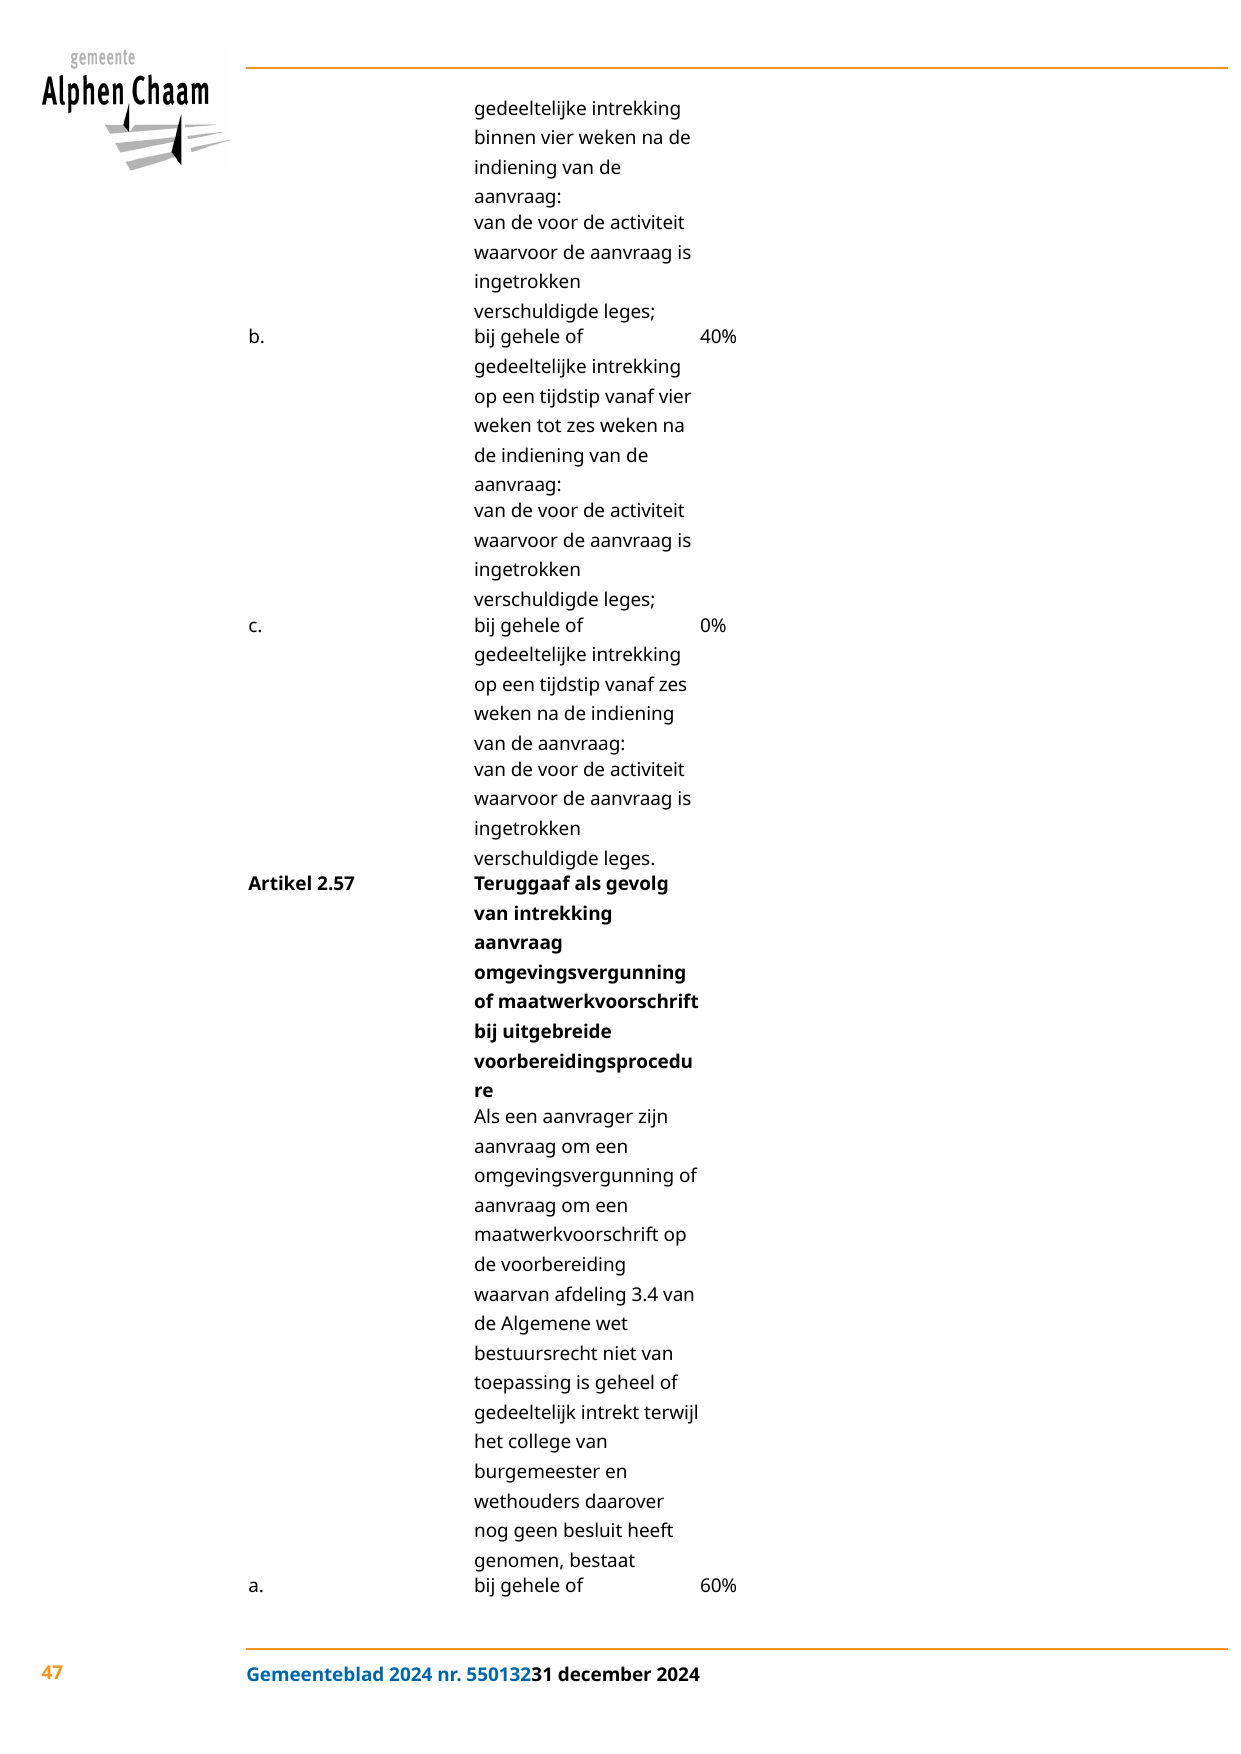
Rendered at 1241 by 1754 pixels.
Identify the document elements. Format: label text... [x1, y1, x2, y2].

table_cell van de voor de activiteit waarvoor de aanvraag is ingetrokken verschuldigde leges; [474, 209, 700, 324]
table_cell [926, 1573, 1152, 1598]
table_cell [926, 1103, 1152, 1573]
table_cell [926, 498, 1152, 612]
table_cell 0% [700, 612, 926, 756]
table_cell van de voor de activiteit waarvoor de aanvraag is ingetrokken verschuldigde leges; [474, 498, 700, 612]
table_cell gedeeltelijke intrekking binnen vier weken na de indiening van de aanvraag: [474, 95, 700, 209]
table_cell [700, 1103, 926, 1573]
table_cell 60% [700, 1573, 926, 1598]
picture [41, 47, 231, 172]
table_cell [700, 498, 926, 612]
table_cell [248, 756, 474, 870]
table_cell [926, 756, 1152, 870]
table_cell [926, 209, 1152, 324]
table_cell [926, 324, 1152, 497]
table_cell [248, 498, 474, 612]
table_cell van de voor de activiteit waarvoor de aanvraag is ingetrokken verschuldigde leges. [474, 756, 700, 870]
table_cell [248, 209, 474, 324]
table_cell Teruggaaf als gevolg van intrekking aanvraag omgevingsvergunning of maatwerkvoorschrift bij uitgebreide voorbereidingsprocedure [474, 870, 700, 1103]
table_cell Artikel 2.57 [248, 870, 474, 1103]
table_cell [700, 756, 926, 870]
table_cell [700, 95, 926, 209]
table_cell Als een aanvrager zijn aanvraag om een omgevingsvergunning of aanvraag om een maatwerkvoorschrift op de voorbereiding waarvan afdeling 3.4 van de Algemene wet bestuursrecht niet van toepassing is geheel of gedeeltelijk intrekt terwijl het college van burgemeester en wethouders daarover nog geen besluit heeft genomen, bestaat [474, 1103, 700, 1573]
table_cell [248, 1103, 474, 1573]
table_cell [700, 870, 926, 1103]
table_cell [700, 209, 926, 324]
table_cell b. [248, 324, 474, 497]
table_cell c. [248, 612, 474, 756]
table_cell [926, 612, 1152, 756]
table_cell [926, 95, 1152, 209]
table_cell 40% [700, 324, 926, 497]
table_cell [926, 870, 1152, 1103]
table_cell bij gehele of gedeeltelijke intrekking op een tijdstip vanaf vier weken tot zes weken na de indiening van de aanvraag: [474, 324, 700, 497]
table_cell a. [248, 1573, 474, 1598]
table_cell bij gehele of gedeeltelijke intrekking op een tijdstip vanaf zes weken na de indiening van de aanvraag: [474, 612, 700, 756]
table_cell bij gehele of [474, 1573, 700, 1598]
table_cell [248, 95, 474, 209]
